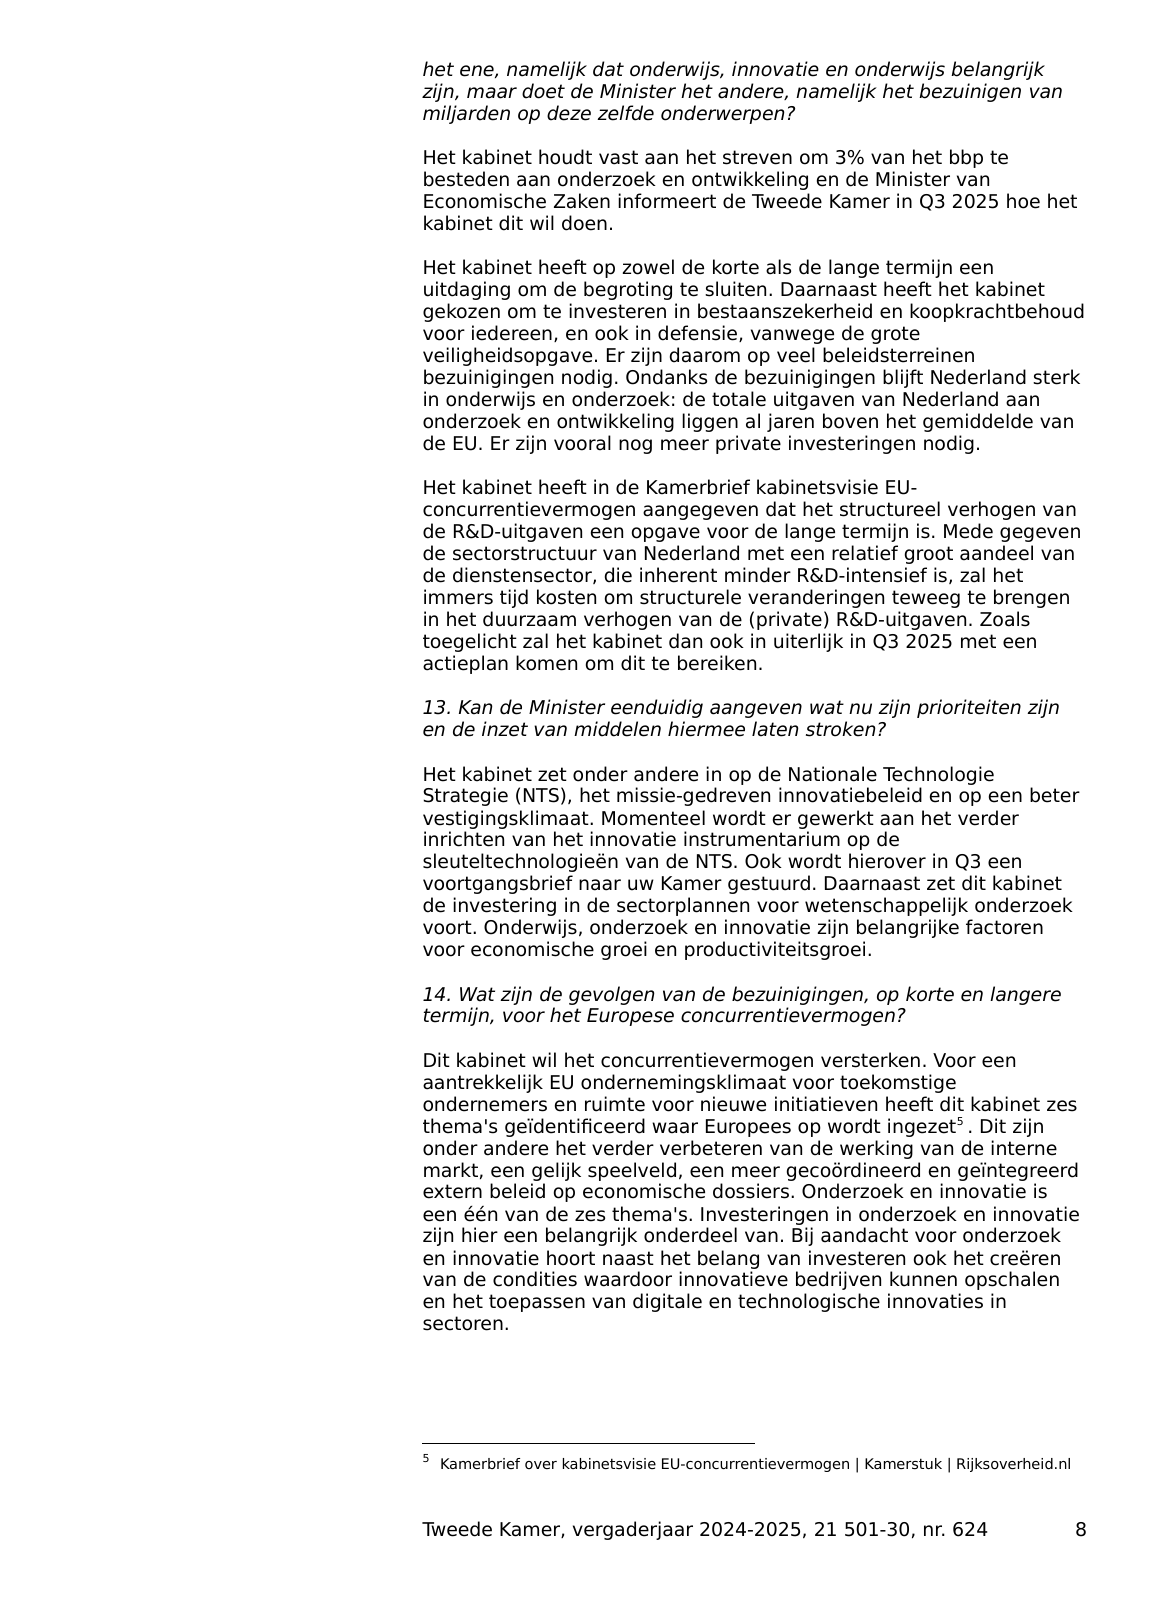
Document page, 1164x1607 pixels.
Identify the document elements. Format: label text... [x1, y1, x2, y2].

text Het kabinet heeft op zowel de korte als de lange termijn een uitdaging om de begroting te sluiten. Daarnaast heeft het kabinet gekozen om te investeren in bestaanszekerheid en koopkrachtbehoud voor iedereen, en ook in defensie, vanwege de grote veiligheidsopgave. Er zijn daarom op veel beleidsterreinen bezuinigingen nodig. Ondanks de bezuinigingen blijft Nederland sterk in onderwijs en onderzoek: de totale uitgaven van Nederland aan onderzoek en ontwikkeling liggen al jaren boven het gemiddelde van de EU. Er zijn vooral nog meer private investeringen nodig. [422, 257, 1087, 455]
text Het kabinet heeft in de Kamerbrief kabinetsvisie EU-concurrentievermogen aangegeven dat het structureel verhogen van de R&D-uitgaven een opgave voor de lange termijn is. Mede gegeven de sectorstructuur van Nederland met een relatief groot aandeel van de dienstensector, die inherent minder R&D-intensief is, zal het immers tijd kosten om structurele veranderingen teweeg te brengen in het duurzaam verhogen van de (private) R&D-uitgaven. Zoals toegelicht zal het kabinet dan ook in uiterlijk in Q3 2025 met een actieplan komen om dit te bereiken. [422, 477, 1087, 675]
text 13. Kan de Minister eenduidig aangeven wat nu zijn prioriteiten zijn en de inzet van middelen hiermee laten stroken? [422, 697, 1087, 741]
text Dit kabinet wil het concurrentievermogen versterken. Voor een aantrekkelijk EU ondernemingsklimaat voor toekomstige ondernemers en ruimte voor nieuwe initiatieven heeft dit kabinet zes thema's geïdentificeerd waar Europees op wordt ingezet. Dit zijn onder andere het verder verbeteren van de werking van de interne markt, een gelijk speelveld, een meer gecoördineerd en geïntegreerd extern beleid op economische dossiers. Onderzoek en innovatie is een één van de zes thema's. Investeringen in onderzoek en innovatie zijn hier een belangrijk onderdeel van. Bij aandacht voor onderzoek en innovatie hoort naast het belang van investeren ook het creëren van de condities waardoor innovatieve bedrijven kunnen opschalen en het toepassen van digitale en technologische innovaties in sectoren. [422, 1049, 1087, 1335]
text Het kabinet zet onder andere in op de Nationale Technologie Strategie (NTS), het missie-gedreven innovatiebeleid en op een beter vestigingsklimaat. Momenteel wordt er gewerkt aan het verder inrichten van het innovatie instrumentarium op de sleuteltechnologieën van de NTS. Ook wordt hierover in Q3 een voortgangsbrief naar uw Kamer gestuurd. Daarnaast zet dit kabinet de investering in de sectorplannen voor wetenschappelijk onderzoek voort. Onderwijs, onderzoek en innovatie zijn belangrijke factoren voor economische groei en productiviteitsgroei. [422, 763, 1087, 961]
text het ene, namelijk dat onderwijs, innovatie en onderwijs belangrijk zijn, maar doet de Minister het andere, namelijk het bezuinigen van miljarden op deze zelfde onderwerpen? [422, 59, 1087, 125]
text Kamerbrief over kabinetsvisie EU-concurrentievermogen | Kamerstuk | Rijksoverheid.nl [422, 1452, 1087, 1474]
text Het kabinet houdt vast aan het streven om 3% van het bbp te besteden aan onderzoek en ontwikkeling en de Minister van Economische Zaken informeert de Tweede Kamer in Q3 2025 hoe het kabinet dit wil doen. [422, 147, 1087, 235]
text 14. Wat zijn de gevolgen van de bezuinigingen, op korte en langere termijn, voor het Europese concurrentievermogen? [422, 983, 1087, 1027]
